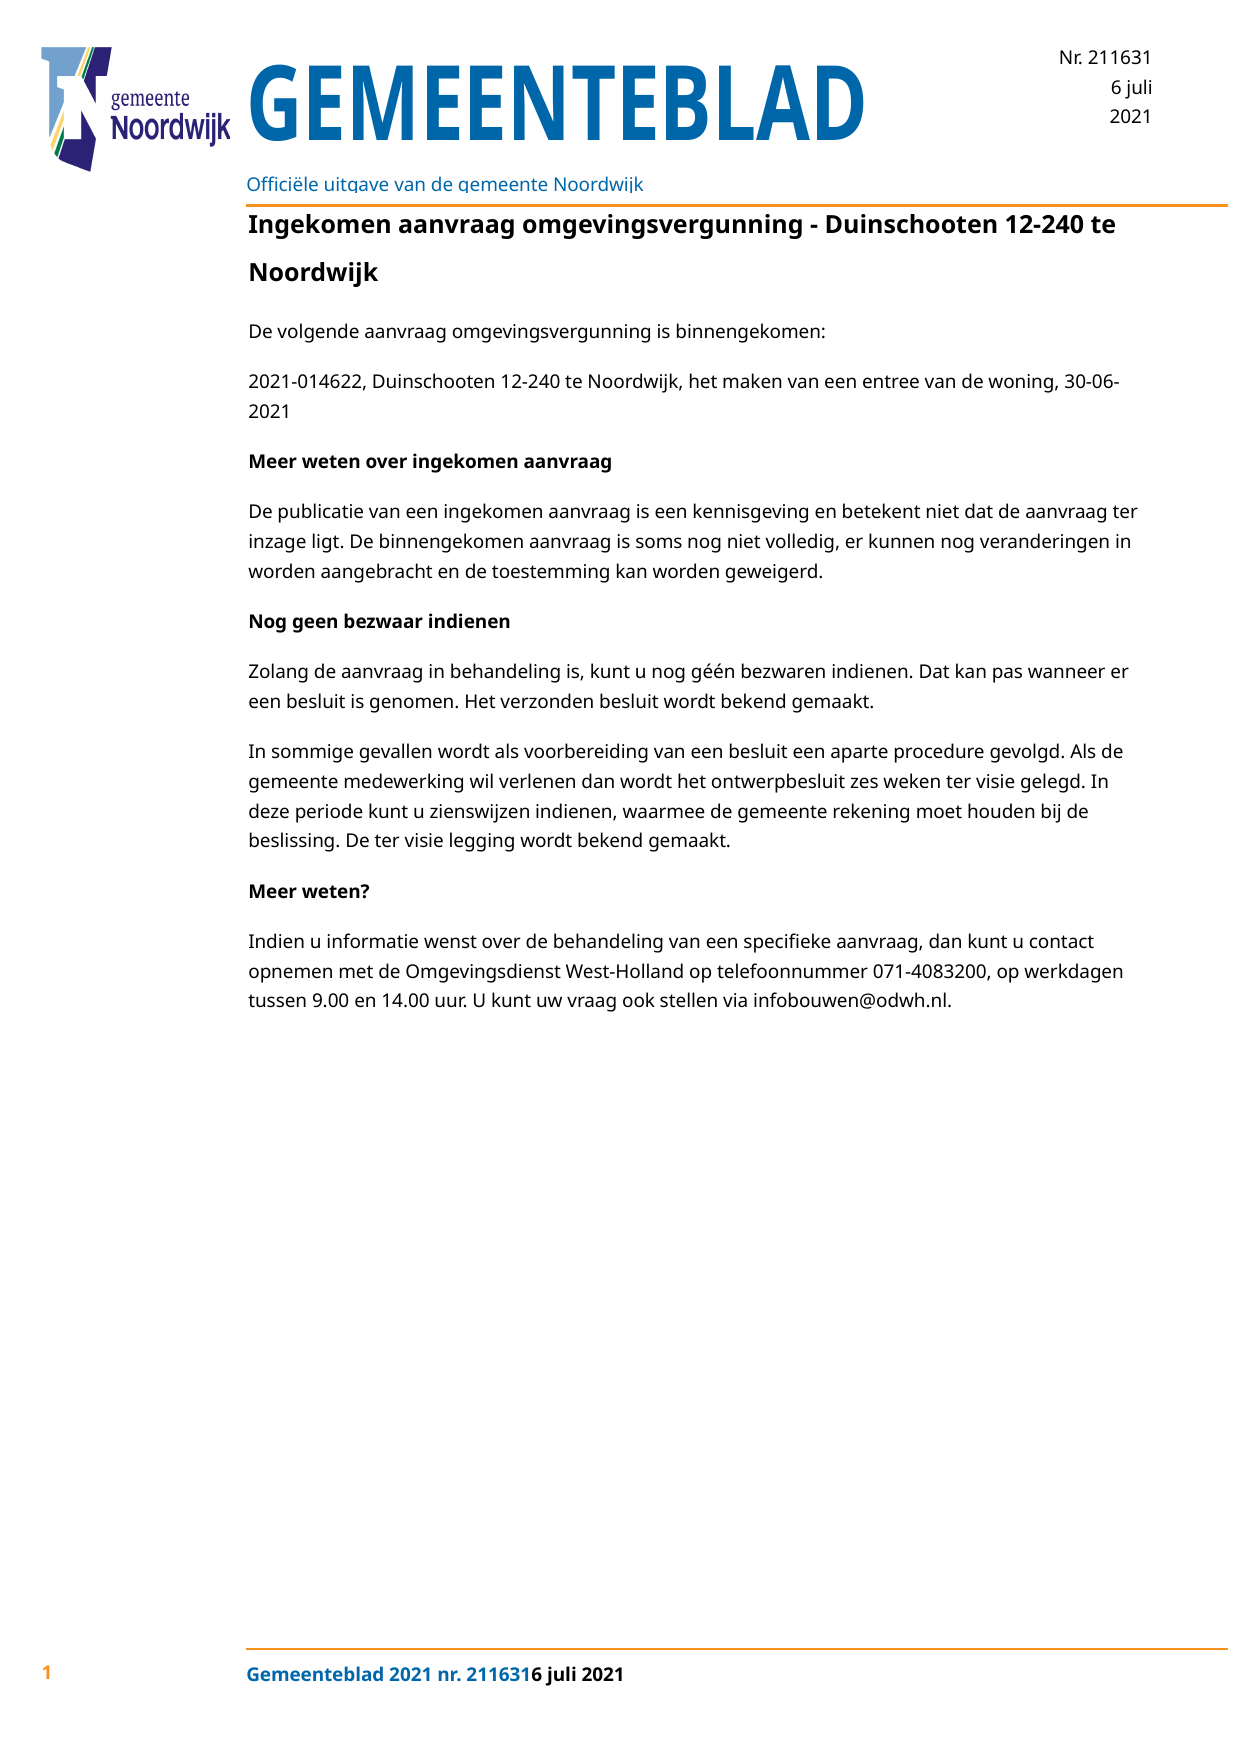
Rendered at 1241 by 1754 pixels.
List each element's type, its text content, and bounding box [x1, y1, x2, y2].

text 2021-014622, Duinschooten 12-240 te Noordwijk, het maken van een entree van de woning, 30-06-2021 [248, 368, 1152, 424]
text Nog geen bezwaar indienen [248, 608, 1152, 634]
text Meer weten over ingekomen aanvraag [248, 448, 1152, 474]
text Meer weten? [248, 878, 1152, 904]
picture [41, 47, 231, 172]
text In sommige gevallen wordt als voorbereiding van een besluit een aparte procedure gevolgd. Als de gemeente medewerking wil verlenen dan wordt het ontwerpbesluit zes weken ter visie gelegd. In deze periode kunt u zienswijzen indienen, waarmee de gemeente rekening moet houden bij de beslissing. De ter visie legging wordt bekend gemaakt. [248, 739, 1152, 853]
text De volgende aanvraag omgevingsvergunning is binnengekomen: [248, 318, 1152, 344]
text Ingekomen aanvraag omgevingsvergunning - Duinschooten 12-240 te Noordwijk [248, 207, 1152, 288]
text De publicatie van een ingekomen aanvraag is een kennisgeving en betekent niet dat de aanvraag ter inzage ligt. De binnengekomen aanvraag is soms nog niet volledig, er kunnen nog veranderingen in worden aangebracht en de toestemming kan worden geweigerd. [248, 499, 1152, 584]
text Indien u informatie wenst over de behandeling van een specifieke aanvraag, dan kunt u contact opnemen met de Omgevingsdienst West-Holland op telefoonnummer 071-4083200, op werkdagen tussen 9.00 en 14.00 uur. U kunt uw vraag ook stellen via infobouwen@odwh.nl. [248, 928, 1152, 1013]
text Zolang de aanvraag in behandeling is, kunt u nog géén bezwaren indienen. Dat kan pas wanneer er een besluit is genomen. Het verzonden besluit wordt bekend gemaakt. [248, 659, 1152, 714]
